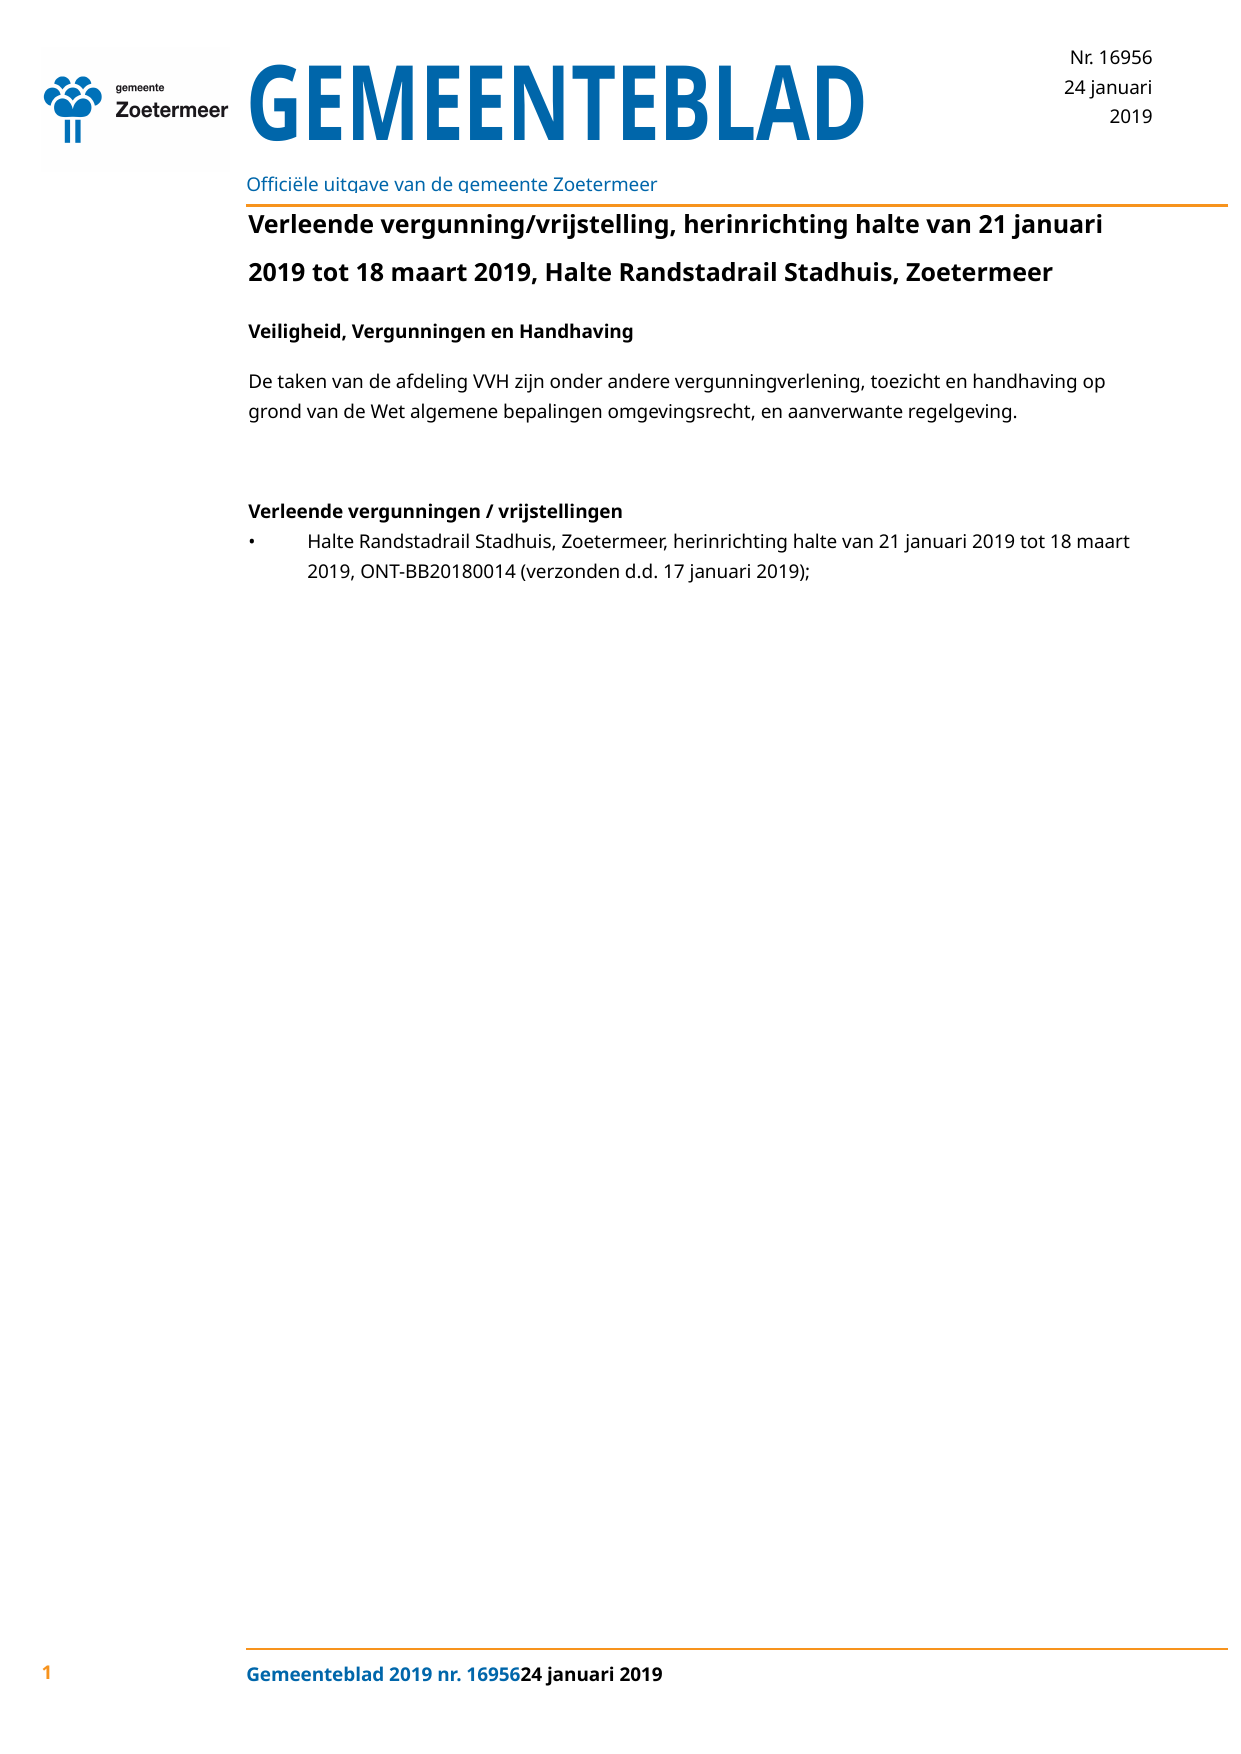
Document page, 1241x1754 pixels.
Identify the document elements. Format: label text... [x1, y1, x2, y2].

list Halte Randstadrail Stadhuis, Zoetermeer, herinrichting halte van 21 januari 2019 tot 18 maart 2019, ONT-BB20180014 (verzonden d.d. 17 januari 2019); [248, 528, 1152, 584]
text Veiligheid, Vergunningen en Handhaving [248, 318, 1152, 344]
text De taken van de afdeling VVH zijn onder andere vergunningverlening, toezicht en handhaving op grond van de Wet algemene bepalingen omgevingsrecht, en aanverwante regelgeving. [248, 368, 1152, 424]
text Verleende vergunningen / vrijstellingen [248, 499, 1152, 524]
text Verleende vergunning/vrijstelling, herinrichting halte van 21 januari 2019 tot 18 maart 2019, Halte Randstadrail Stadhuis, Zoetermeer [248, 207, 1152, 288]
picture [41, 47, 231, 172]
